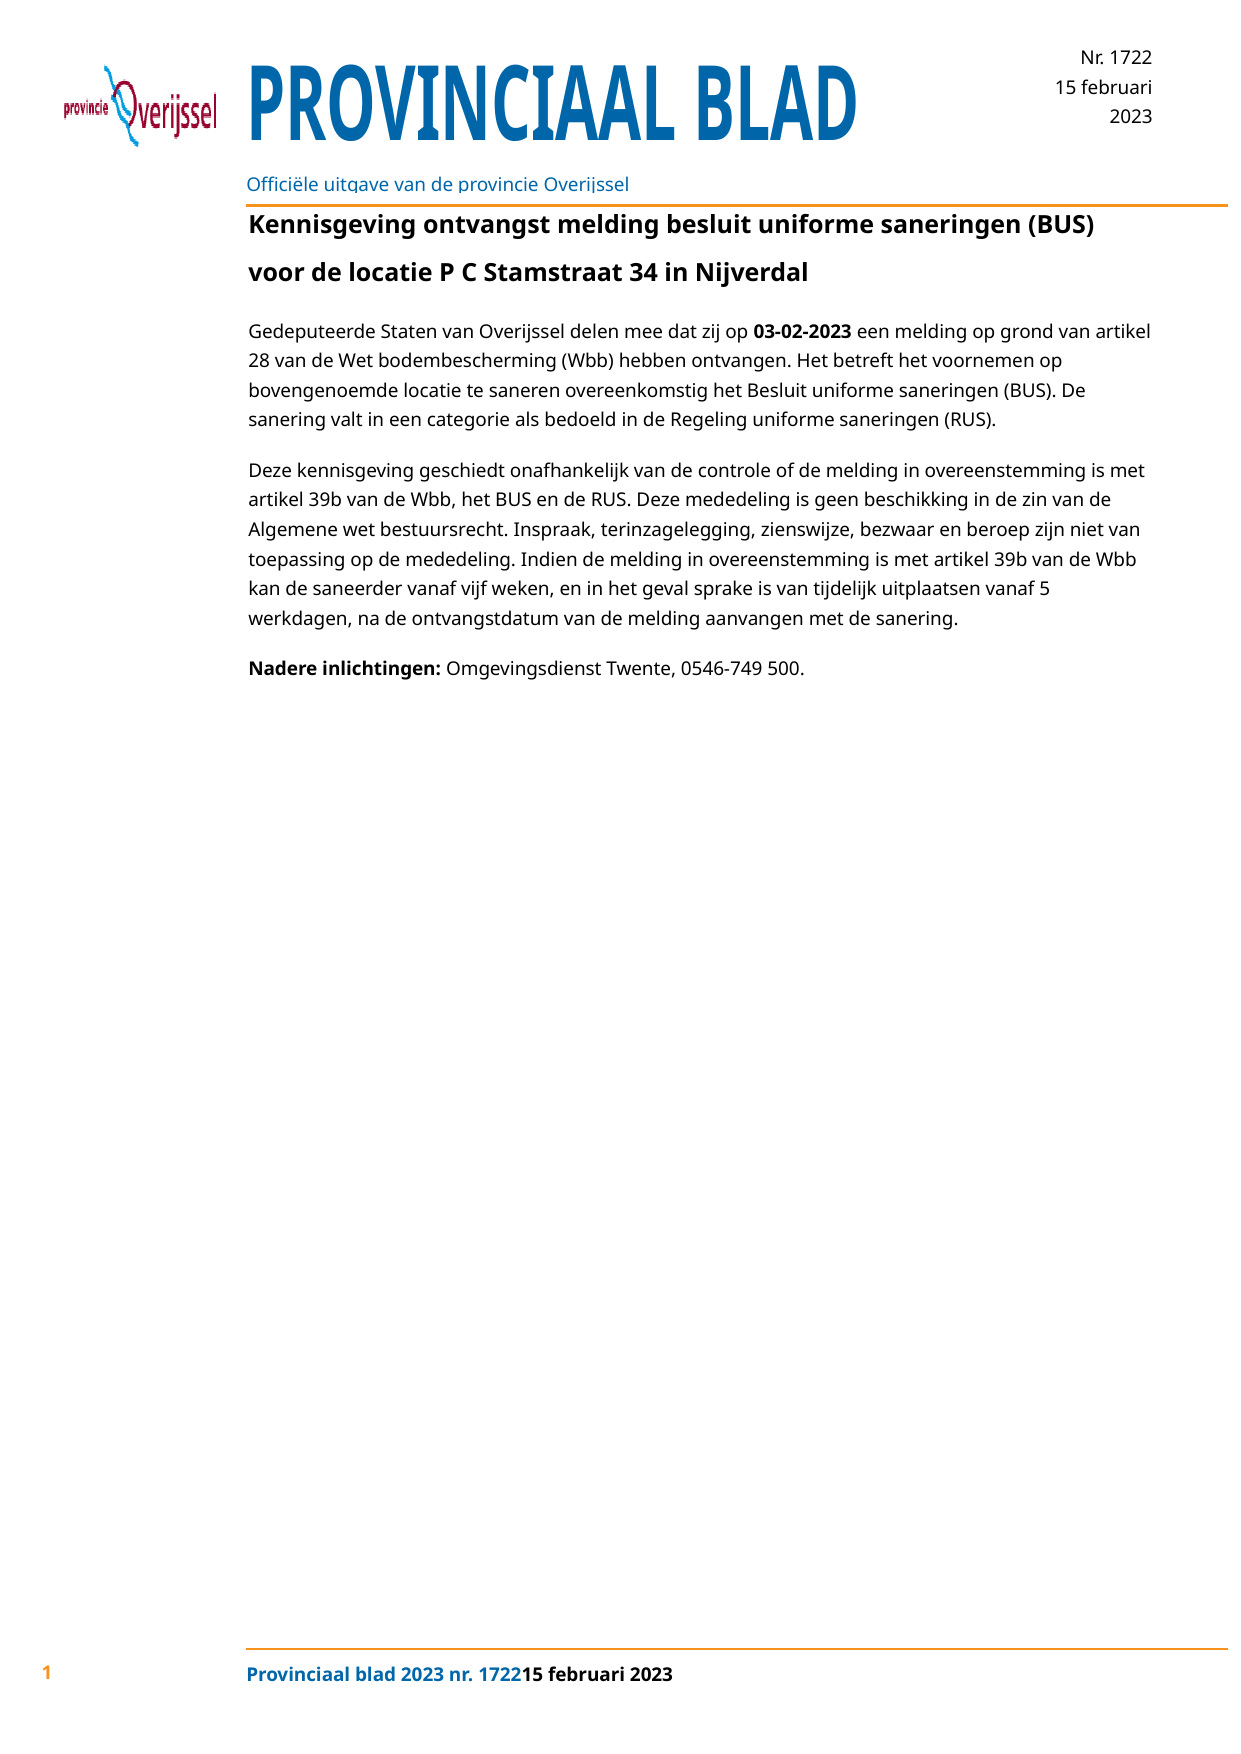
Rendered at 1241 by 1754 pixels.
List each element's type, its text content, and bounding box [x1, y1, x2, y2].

text Deze kennisgeving geschiedt onafhankelijk van de controle of de melding in overeenstemming is met artikel 39b van de Wbb, het BUS en de RUS. Deze mededeling is geen beschikking in de zin van de Algemene wet bestuursrecht. Inspraak, terinzagelegging, zienswijze, bezwaar en beroep zijn niet van toepassing op de mededeling. Indien de melding in overeenstemming is met artikel 39b van de Wbb kan de saneerder vanaf vijf weken, en in het geval sprake is van tijdelijk uitplaatsen vanaf 5 werkdagen, na de ontvangstdatum van de melding aanvangen met de sanering. [248, 457, 1152, 631]
picture [41, 47, 231, 172]
text Kennisgeving ontvangst melding besluit uniforme saneringen (BUS) voor de locatie P C Stamstraat 34 in Nijverdal [248, 207, 1152, 288]
text Gedeputeerde Staten van Overijssel delen mee dat zij op 03-02-2023 een melding op grond van artikel 28 van de Wet bodembescherming (Wbb) hebben ontvangen. Het betreft het voornemen op bovengenoemde locatie te saneren overeenkomstig het Besluit uniforme saneringen (BUS). De sanering valt in een categorie als bedoeld in de Regeling uniforme saneringen (RUS). [248, 318, 1152, 432]
text Nadere inlichtingen: Omgevingsdienst Twente, 0546-749 500. [248, 655, 1152, 681]
